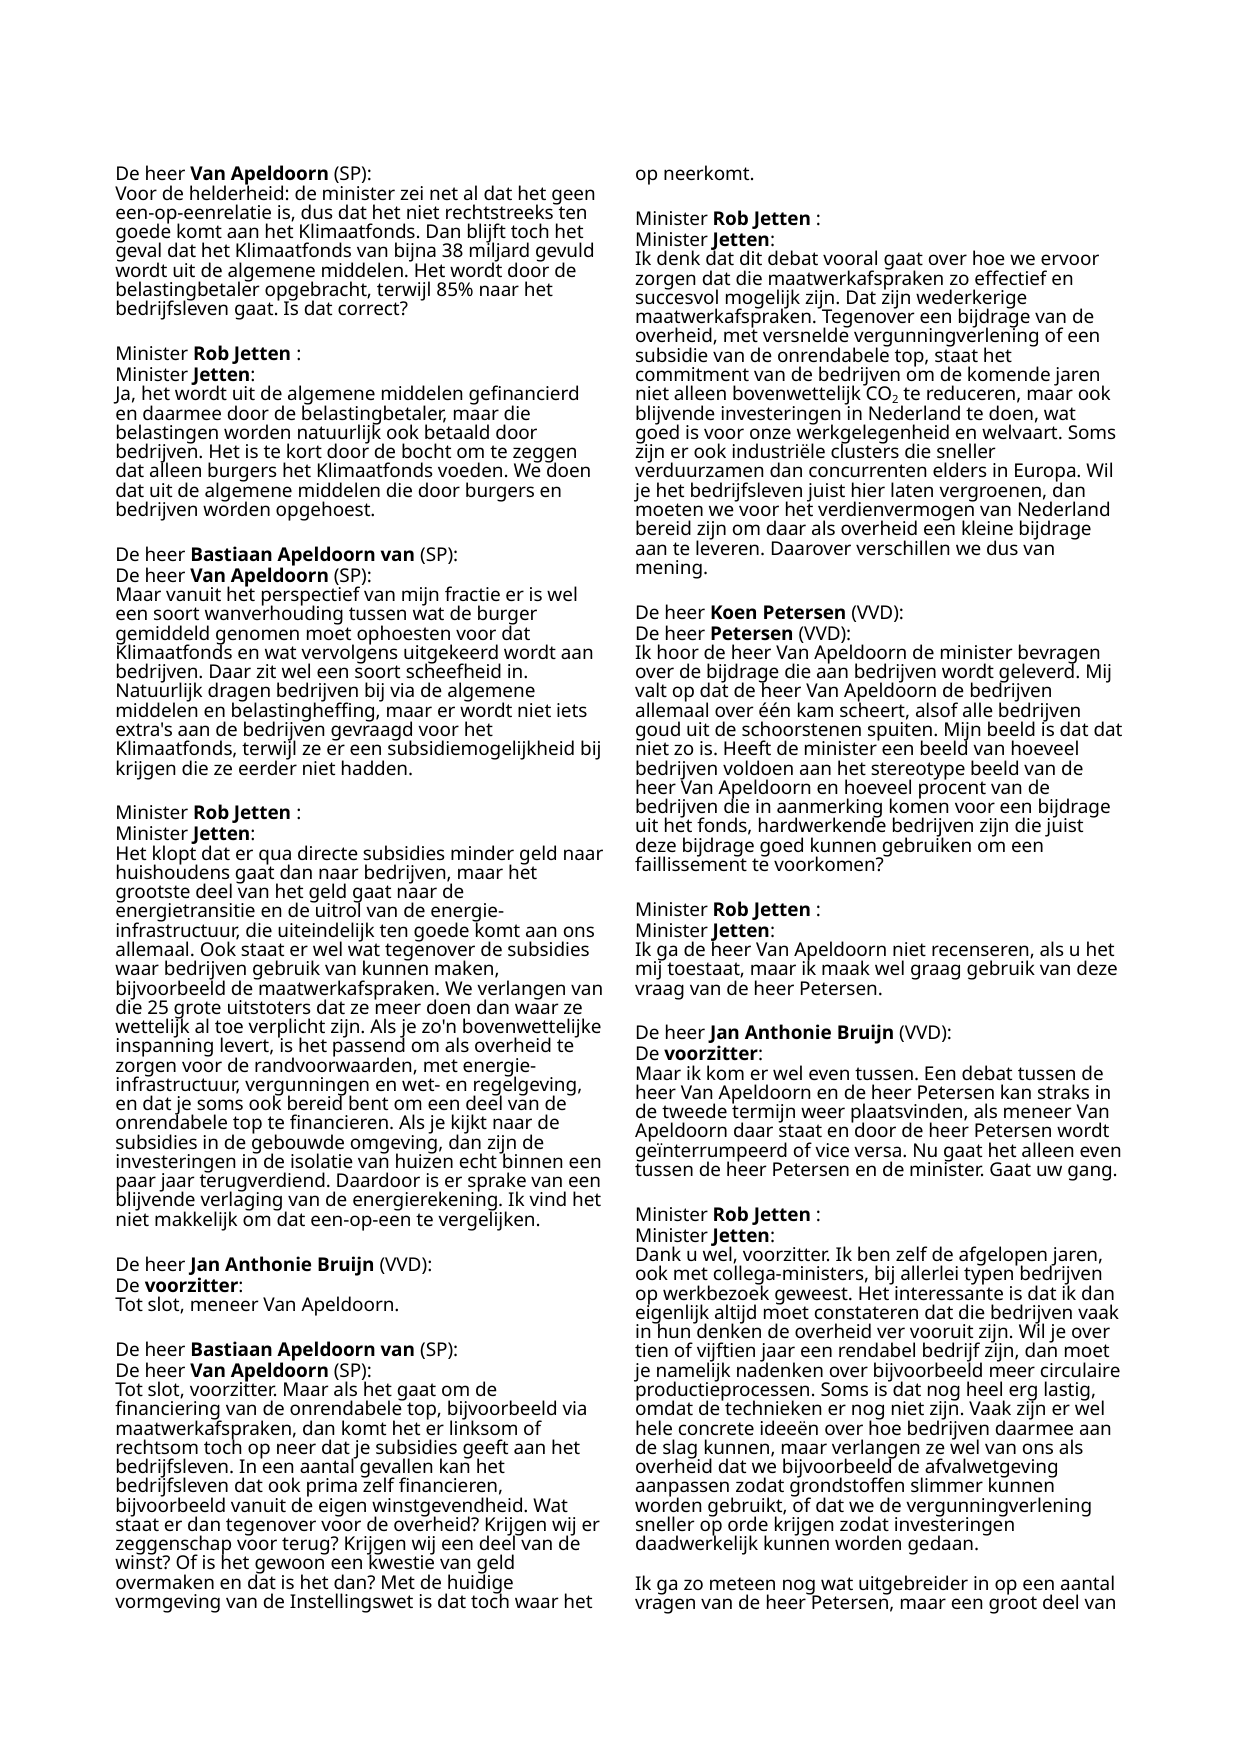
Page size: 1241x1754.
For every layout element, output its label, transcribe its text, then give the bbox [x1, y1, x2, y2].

text op neerkomt. [635, 165, 1125, 184]
text Minister Rob Jetten : [635, 1201, 1125, 1227]
text De heer Van Apeldoorn (SP): [115, 1362, 605, 1381]
text Minister Rob Jetten : [115, 340, 605, 366]
text Ik ga de heer Van Apeldoorn niet recenseren, als u het mij toestaat, maar ik maak wel graag gebruik van deze vraag van de heer Petersen. [635, 941, 1125, 999]
text De voorzitter: [635, 1045, 1125, 1064]
text Minister Jetten: [635, 231, 1125, 250]
text De heer Koen Petersen (VVD): [635, 599, 1125, 624]
text De heer Van Apeldoorn (SP): [115, 165, 605, 184]
text De heer Petersen (VVD): [635, 624, 1125, 644]
text Minister Jetten: [635, 922, 1125, 941]
text Voor de helderheid: de minister zei net al dat het geen een-op-eenrelatie is, dus dat het niet rechtstreeks ten goede komt aan het Klimaatfonds. Dan blijft toch het geval dat het Klimaatfonds van bijna 38 miljard gevuld wordt uit de algemene middelen. Het wordt door de belastingbetaler opgebracht, terwijl 85% naar het bedrijfsleven gaat. Is dat correct? [115, 184, 605, 319]
text De heer Jan Anthonie Bruijn (VVD): [115, 1251, 605, 1277]
text De heer Jan Anthonie Bruijn (VVD): [635, 1019, 1125, 1045]
text Minister Jetten: [115, 825, 605, 844]
text Ik hoor de heer Van Apeldoorn de minister bevragen over de bijdrage die aan bedrijven wordt geleverd. Mij valt op dat de heer Van Apeldoorn de bedrijven allemaal over één kam scheert, alsof alle bedrijven goud uit de schoorstenen spuiten. Mijn beeld is dat dat niet zo is. Heeft de minister een beeld van hoeveel bedrijven voldoen aan het stereotype beeld van de heer Van Apeldoorn en hoeveel procent van de bedrijven die in aanmerking komen voor een bijdrage uit het fonds, hardwerkende bedrijven zijn die juist deze bijdrage goed kunnen gebruiken om een faillissement te voorkomen? [635, 644, 1125, 875]
text De heer Bastiaan Apeldoorn van (SP): [115, 541, 605, 567]
text Minister Rob Jetten : [635, 896, 1125, 922]
text Ik ga zo meteen nog wat uitgebreider in op een aantal vragen van de heer Petersen, maar een groot deel van [635, 1575, 1125, 1614]
text Tot slot, voorzitter. Maar als het gaat om de financiering van de onrendabele top, bijvoorbeeld via maatwerkafspraken, dan komt het er linksom of rechtsom toch op neer dat je subsidies geeft aan het bedrijfsleven. In een aantal gevallen kan het bedrijfsleven dat ook prima zelf financieren, bijvoorbeeld vanuit de eigen winstgevendheid. Wat staat er dan tegenover voor de overheid? Krijgen wij er zeggenschap voor terug? Krijgen wij een deel van de winst? Of is het gewoon een kwestie van geld overmaken en dat is het dan? Met de huidige vormgeving van de Instellingswet is dat toch waar het [115, 1381, 605, 1612]
text Ik denk dat dit debat vooral gaat over hoe we ervoor zorgen dat die maatwerkafspraken zo effectief en succesvol mogelijk zijn. Dat zijn wederkerige maatwerkafspraken. Tegenover een bijdrage van de overheid, met versnelde vergunningverlening of een subsidie van de onrendabele top, staat het commitment van de bedrijven om de komende jaren niet alleen bovenwettelijk CO2 te reduceren, maar ook blijvende investeringen in Nederland te doen, wat goed is voor onze werkgelegenheid en welvaart. Soms zijn er ook industriële clusters die sneller verduurzamen dan concurrenten elders in Europa. Wil je het bedrijfsleven juist hier laten vergroenen, dan moeten we voor het verdienvermogen van Nederland bereid zijn om daar als overheid een kleine bijdrage aan te leveren. Daarover verschillen we dus van mening. [635, 250, 1125, 578]
text De heer Bastiaan Apeldoorn van (SP): [115, 1336, 605, 1362]
text Ja, het wordt uit de algemene middelen gefinancierd en daarmee door de belastingbetaler, maar die belastingen worden natuurlijk ook betaald door bedrijven. Het is te kort door de bocht om te zeggen dat alleen burgers het Klimaatfonds voeden. We doen dat uit de algemene middelen die door burgers en bedrijven worden opgehoest. [115, 385, 605, 520]
text Het klopt dat er qua directe subsidies minder geld naar huishoudens gaat dan naar bedrijven, maar het grootste deel van het geld gaat naar de energietransitie en de uitrol van de energie-infrastructuur, die uiteindelijk ten goede komt aan ons allemaal. Ook staat er wel wat tegenover de subsidies waar bedrijven gebruik van kunnen maken, bijvoorbeeld de maatwerkafspraken. We verlangen van die 25 grote uitstoters dat ze meer doen dan waar ze wettelijk al toe verplicht zijn. Als je zo'n bovenwettelijke inspanning levert, is het passend om als overheid te zorgen voor de randvoorwaarden, met energie-infrastructuur, vergunningen en wet- en regelgeving, en dat je soms ook bereid bent om een deel van de onrendabele top te financieren. Als je kijkt naar de subsidies in de gebouwde omgeving, dan zijn de investeringen in de isolatie van huizen echt binnen een paar jaar terugverdiend. Daardoor is er sprake van een blijvende verlaging van de energierekening. Ik vind het niet makkelijk om dat een-op-een te vergelijken. [115, 844, 605, 1230]
text Minister Jetten: [115, 366, 605, 385]
text Minister Rob Jetten : [115, 799, 605, 825]
text Dank u wel, voorzitter. Ik ben zelf de afgelopen jaren, ook met collega-ministers, bij allerlei typen bedrijven op werkbezoek geweest. Het interessante is dat ik dan eigenlijk altijd moet constateren dat die bedrijven vaak in hun denken de overheid ver vooruit zijn. Wil je over tien of vijftien jaar een rendabel bedrijf zijn, dan moet je namelijk nadenken over bijvoorbeeld meer circulaire productieprocessen. Soms is dat nog heel erg lastig, omdat de technieken er nog niet zijn. Vaak zijn er wel hele concrete ideeën over hoe bedrijven daarmee aan de slag kunnen, maar verlangen ze wel van ons als overheid dat we bijvoorbeeld de afvalwetgeving aanpassen zodat grondstoffen slimmer kunnen worden gebruikt, of dat we de vergunningverlening sneller op orde krijgen zodat investeringen daadwerkelijk kunnen worden gedaan. [635, 1246, 1125, 1554]
text De voorzitter: [115, 1277, 605, 1296]
text De heer Van Apeldoorn (SP): [115, 567, 605, 586]
text Maar vanuit het perspectief van mijn fractie er is wel een soort wanverhouding tussen wat de burger gemiddeld genomen moet ophoesten voor dat Klimaatfonds en wat vervolgens uitgekeerd wordt aan bedrijven. Daar zit wel een soort scheefheid in. Natuurlijk dragen bedrijven bij via de algemene middelen en belastingheffing, maar er wordt niet iets extra's aan de bedrijven gevraagd voor het Klimaatfonds, terwijl ze er een subsidiemogelijkheid bij krijgen die ze eerder niet hadden. [115, 586, 605, 779]
text Minister Rob Jetten : [635, 205, 1125, 231]
text Minister Jetten: [635, 1227, 1125, 1246]
text Tot slot, meneer Van Apeldoorn. [115, 1296, 605, 1315]
text Maar ik kom er wel even tussen. Een debat tussen de heer Van Apeldoorn en de heer Petersen kan straks in de tweede termijn weer plaatsvinden, als meneer Van Apeldoorn daar staat en door de heer Petersen wordt geïnterrumpeerd of vice versa. Nu gaat het alleen even tussen de heer Petersen en de minister. Gaat uw gang. [635, 1064, 1125, 1180]
